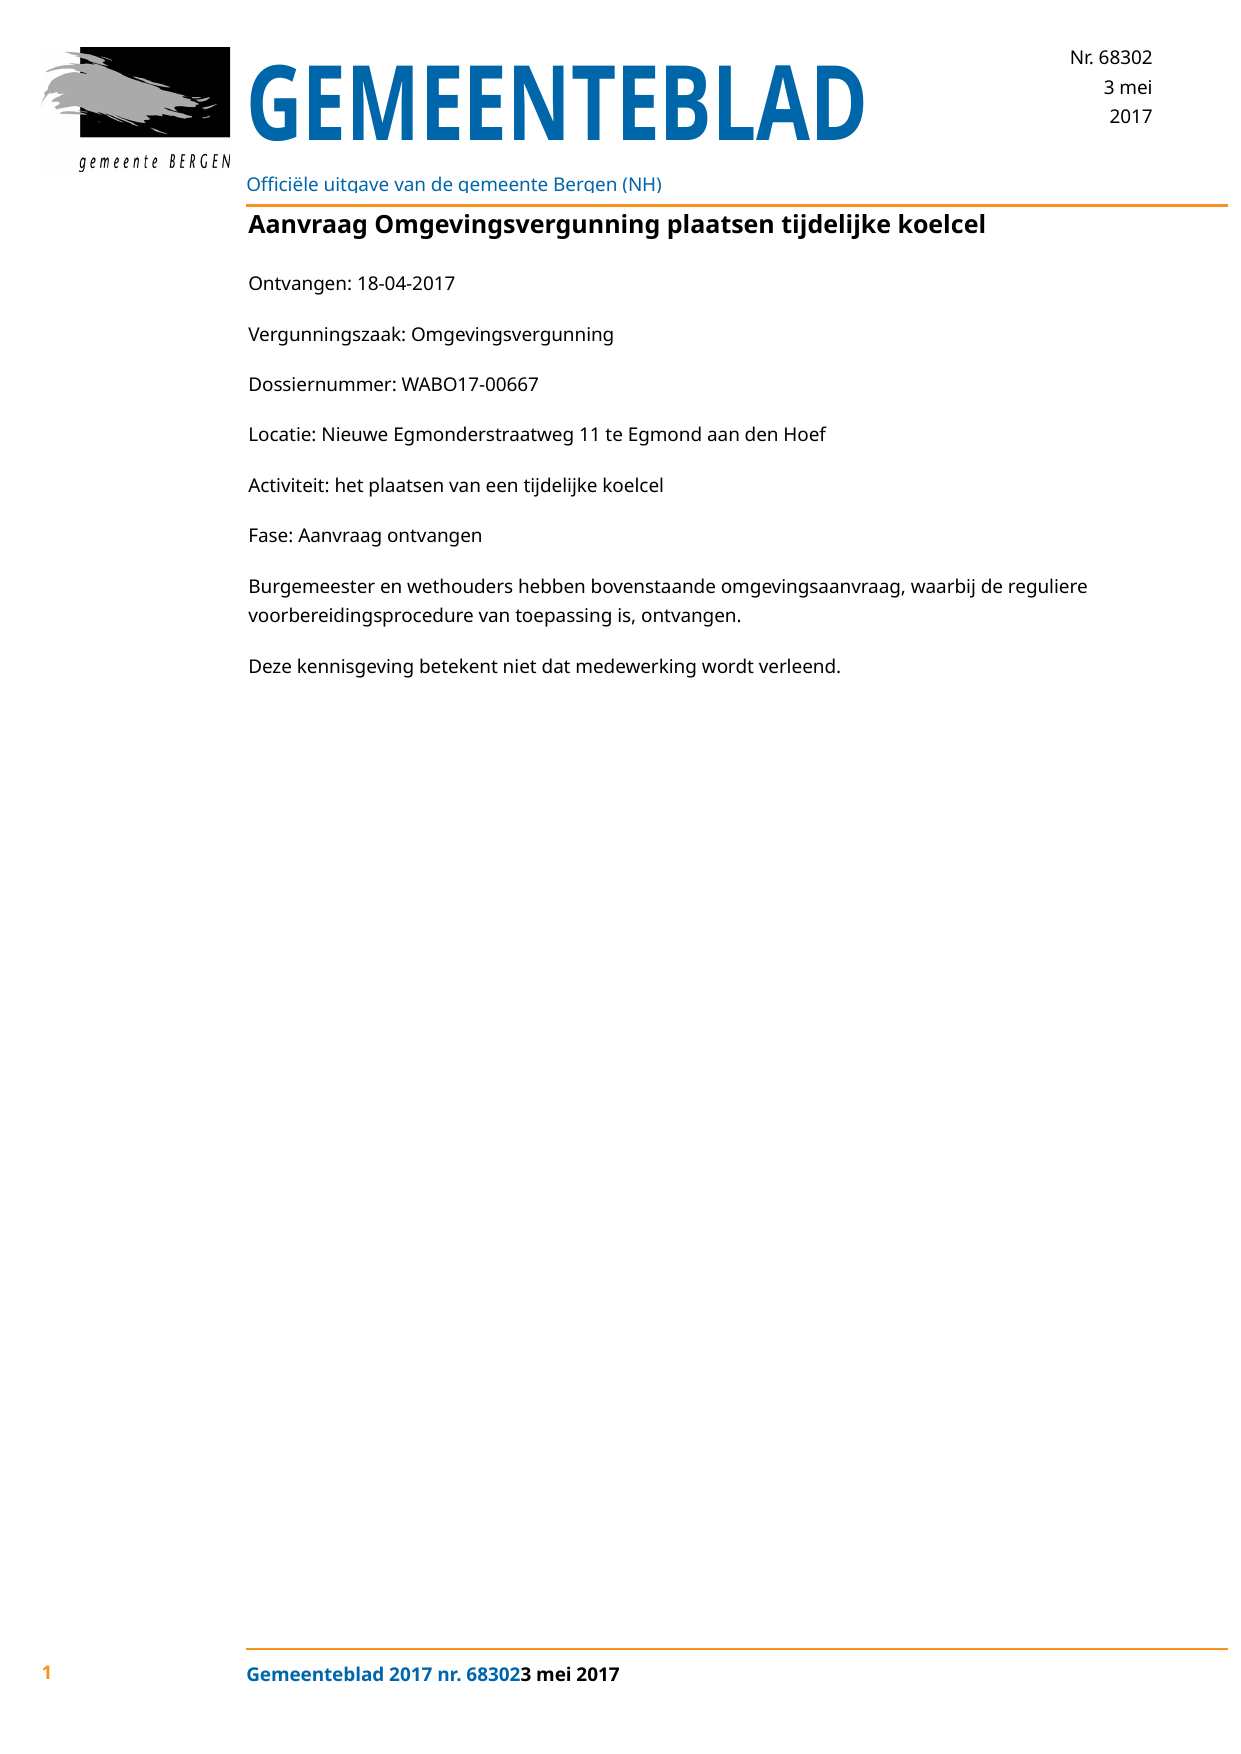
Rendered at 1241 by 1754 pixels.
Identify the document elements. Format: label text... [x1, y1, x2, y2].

text Aanvraag Omgevingsvergunning plaatsen tijdelijke koelcel [248, 207, 1152, 241]
text Burgemeester en wethouders hebben bovenstaande omgevingsaanvraag, waarbij de reguliere voorbereidingsprocedure van toepassing is, ontvangen. [248, 573, 1152, 628]
text Dossiernummer: WABO17-00667 [248, 371, 1152, 397]
text Locatie: Nieuwe Egmonderstraatweg 11 te Egmond aan den Hoef [248, 422, 1152, 447]
text Vergunningszaak: Omgevingsvergunning [248, 321, 1152, 346]
text Fase: Aanvraag ontvangen [248, 522, 1152, 548]
text Activiteit: het plaatsen van een tijdelijke koelcel [248, 472, 1152, 498]
text Ontvangen: 18-04-2017 [248, 270, 1152, 296]
text Deze kennisgeving betekent niet dat medewerking wordt verleend. [248, 653, 1152, 678]
picture [41, 47, 231, 172]
